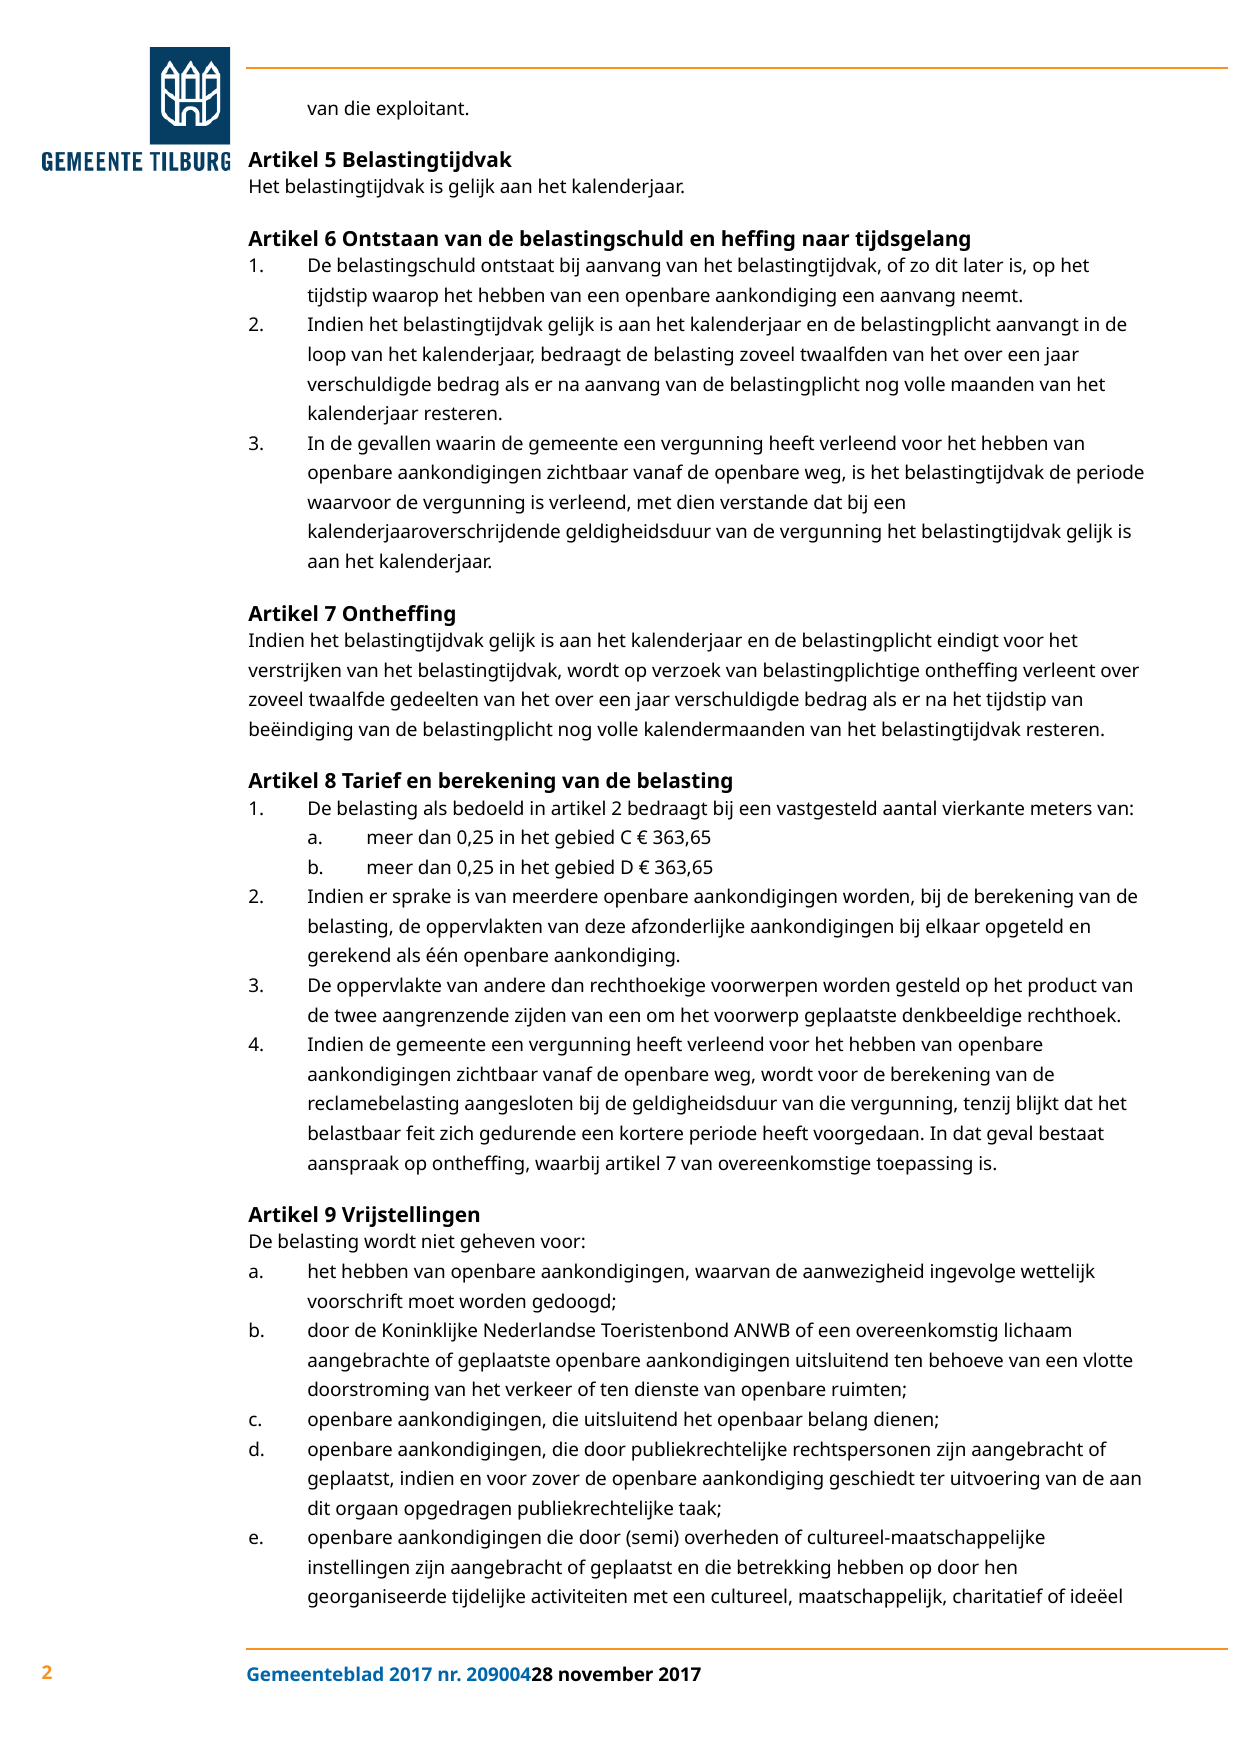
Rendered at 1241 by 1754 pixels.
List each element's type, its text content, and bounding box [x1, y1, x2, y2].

text Artikel 5 Belastingtijdvak [248, 145, 1152, 174]
list De oppervlakte van andere dan rechthoekige voorwerpen worden gesteld op het product van de twee aangrenzende zijden van een om het voorwerp geplaatste denkbeeldige rechthoek. [248, 972, 1152, 1028]
list Indien het belastingtijdvak gelijk is aan het kalenderjaar en de belastingplicht aanvangt in de loop van het kalenderjaar, bedraagt de belasting zoveel twaalfden van het over een jaar verschuldigde bedrag als er na aanvang van de belastingplicht nog volle maanden van het kalenderjaar resteren. [248, 312, 1152, 426]
text Het belastingtijdvak is gelijk aan het kalenderjaar. [248, 174, 1152, 199]
text De belasting wordt niet geheven voor: [248, 1229, 1152, 1254]
list openbare aankondigingen die door (semi) overheden of cultureel-maatschappelijke instellingen zijn aangebracht of geplaatst en die betrekking hebben op door hen georganiseerde tijdelijke activiteiten met een cultureel, maatschappelijk, charitatief of ideëel [248, 1524, 1152, 1609]
list Indien de gemeente een vergunning heeft verleend voor het hebben van openbare aankondigingen zichtbaar vanaf de openbare weg, wordt voor de berekening van de reclamebelasting aangesloten bij de geldigheidsduur van die vergunning, tenzij blijkt dat het belastbaar feit zich gedurende een kortere periode heeft voorgedaan. In dat geval bestaat aanspraak op ontheffing, waarbij artikel 7 van overeenkomstige toepassing is. [248, 1031, 1152, 1176]
list door de Koninklijke Nederlandse Toeristenbond ANWB of een overeenkomstig lichaam aangebrachte of geplaatste openbare aankondigingen uitsluitend ten behoeve van een vlotte doorstroming van het verkeer of ten dienste van openbare ruimten; [248, 1317, 1152, 1402]
list het hebben van openbare aankondigingen, waarvan de aanwezigheid ingevolge wettelijk voorschrift moet worden gedoogd; [248, 1258, 1152, 1313]
list In de gevallen waarin de gemeente een vergunning heeft verleend voor het hebben van openbare aankondigingen zichtbaar vanaf de openbare weg, is het belastingtijdvak de periode waarvoor de vergunning is verleend, met dien verstande dat bij een kalenderjaaroverschrijdende geldigheidsduur van de vergunning het belastingtijdvak gelijk is aan het kalenderjaar. [248, 430, 1152, 574]
list meer dan 0,25 in het gebied D € 363,65 [307, 854, 1152, 880]
text Artikel 8 Tarief en berekening van de belasting [248, 766, 1152, 795]
picture [41, 47, 231, 172]
list openbare aankondigingen, die uitsluitend het openbaar belang dienen; [248, 1406, 1152, 1432]
text Indien het belastingtijdvak gelijk is aan het kalenderjaar en de belastingplicht eindigt voor het verstrijken van het belastingtijdvak, wordt op verzoek van belastingplichtige ontheffing verleent over zoveel twaalfde gedeelten van het over een jaar verschuldigde bedrag als er na het tijdstip van beëindiging van de belastingplicht nog volle kalendermaanden van het belastingtijdvak resteren. [248, 627, 1152, 742]
list meer dan 0,25 in het gebied C € 363,65 [307, 824, 1152, 850]
list De belasting als bedoeld in artikel 2 bedraagt bij een vastgesteld aantal vierkante meters van: [248, 795, 1152, 821]
list Indien er sprake is van meerdere openbare aankondigingen worden, bij de berekening van de belasting, de oppervlakten van deze afzonderlijke aankondigingen bij elkaar opgeteld en gerekend als één openbare aankondiging. [248, 883, 1152, 968]
text Artikel 7 Ontheffing [248, 599, 1152, 627]
text Artikel 6 Ontstaan van de belastingschuld en heffing naar tijdsgelang [248, 224, 1152, 252]
list openbare aankondigingen, die door publiekrechtelijke rechtspersonen zijn aangebracht of geplaatst, indien en voor zover de openbare aankondiging geschiedt ter uitvoering van de aan dit orgaan opgedragen publiekrechtelijke taak; [248, 1436, 1152, 1521]
list De belastingschuld ontstaat bij aanvang van het belastingtijdvak, of zo dit later is, op het tijdstip waarop het hebben van een openbare aankondiging een aanvang neemt. [248, 252, 1152, 308]
list van die exploitant. [248, 95, 1152, 121]
text Artikel 9 Vrijstellingen [248, 1200, 1152, 1229]
